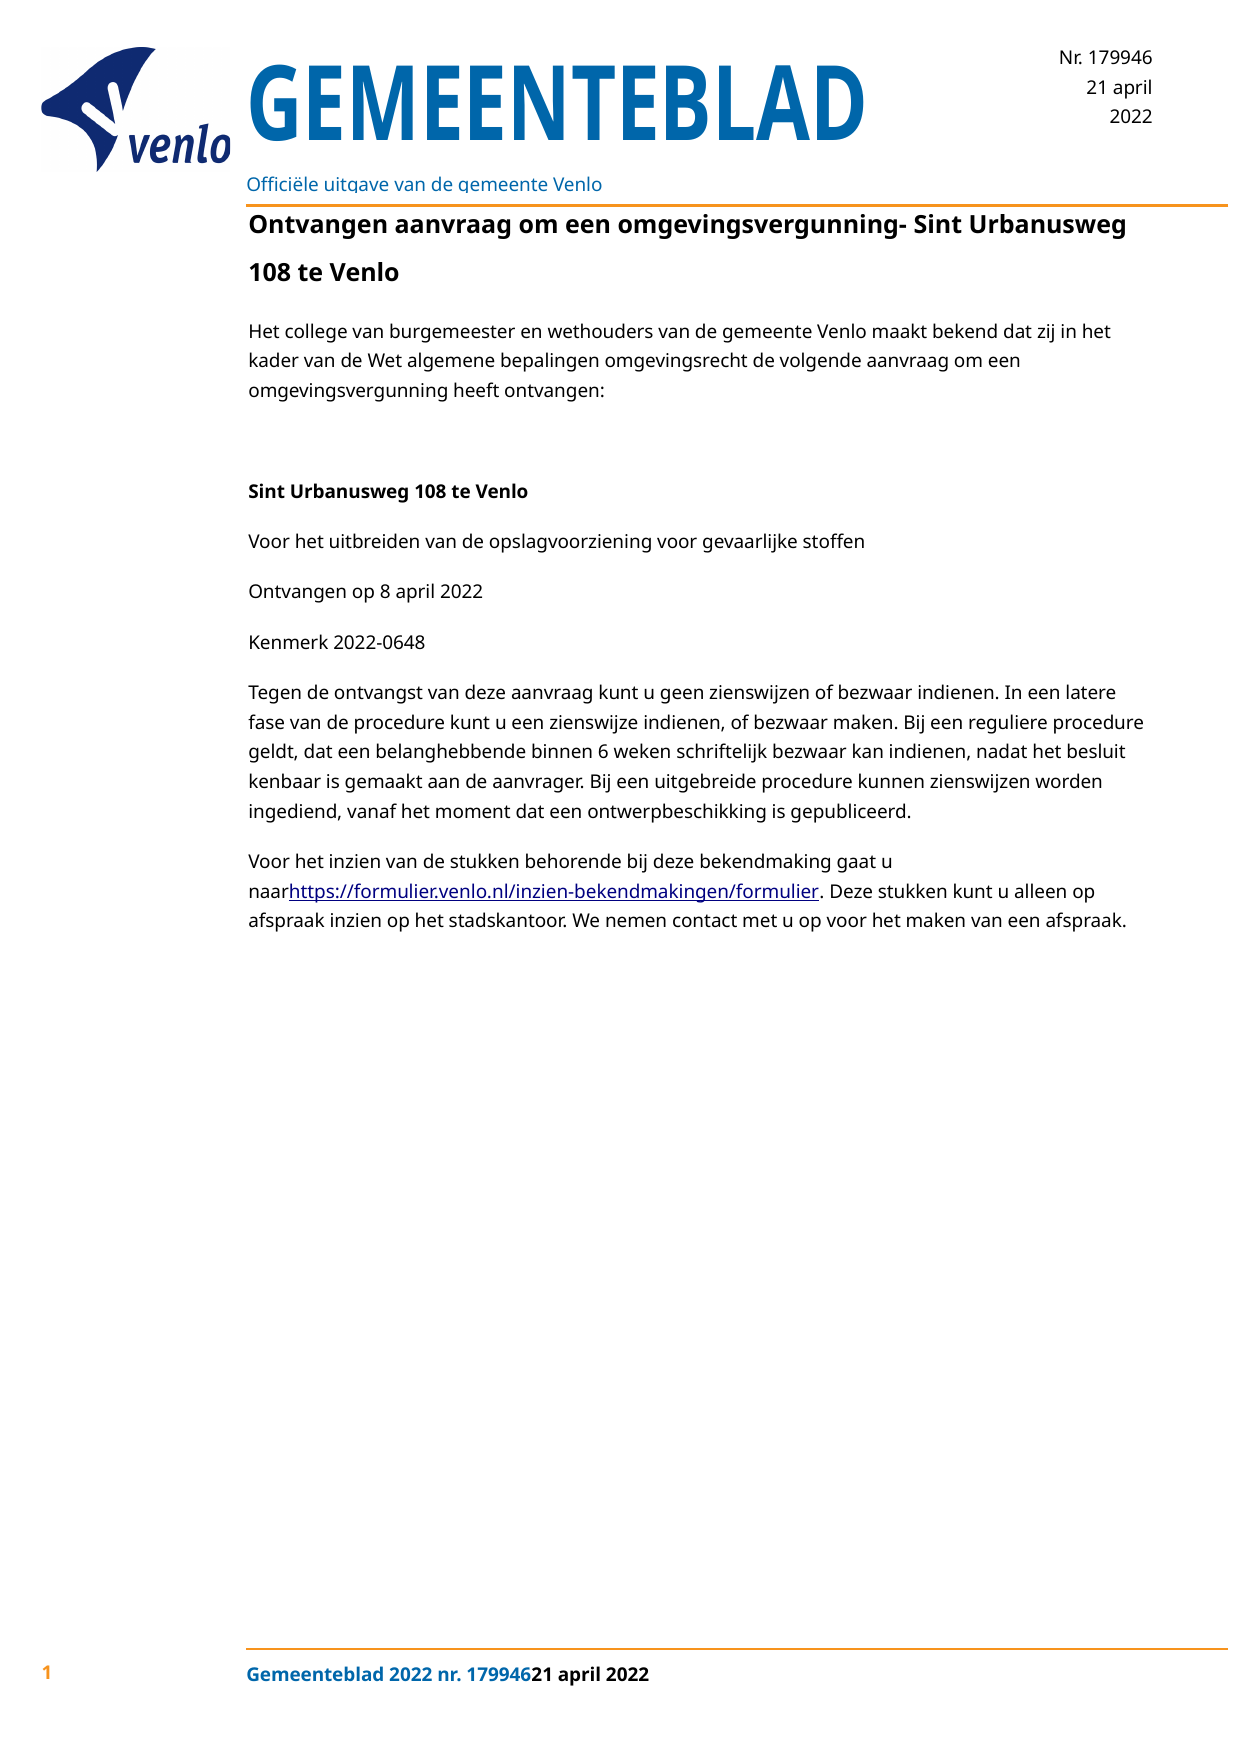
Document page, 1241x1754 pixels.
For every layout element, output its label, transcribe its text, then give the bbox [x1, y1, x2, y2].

text Tegen de ontvangst van deze aanvraag kunt u geen zienswijzen of bezwaar indienen. In een latere fase van de procedure kunt u een zienswijze indienen, of bezwaar maken. Bij een reguliere procedure geldt, dat een belanghebbende binnen 6 weken schriftelijk bezwaar kan indienen, nadat het besluit kenbaar is gemaakt aan de aanvrager. Bij een uitgebreide procedure kunnen zienswijzen worden ingediend, vanaf het moment dat een ontwerpbeschikking is gepubliceerd. [248, 679, 1152, 824]
text Kenmerk 2022-0648 [248, 629, 1152, 655]
text Ontvangen op 8 april 2022 [248, 579, 1152, 604]
picture [41, 47, 231, 172]
text Voor het inzien van de stukken behorende bij deze bekendmaking gaat u naarhttps://formulier.venlo.nl/inzien-bekendmakingen/formulier. Deze stukken kunt u alleen op afspraak inzien op het stadskantoor. We nemen contact met u op voor het maken van een afspraak. [248, 848, 1152, 933]
text Ontvangen aanvraag om een omgevingsvergunning- Sint Urbanusweg 108 te Venlo [248, 207, 1152, 288]
text Sint Urbanusweg 108 te Venlo [248, 478, 1152, 504]
text Het college van burgemeester en wethouders van de gemeente Venlo maakt bekend dat zij in het kader van de Wet algemene bepalingen omgevingsrecht de volgende aanvraag om een omgevingsvergunning heeft ontvangen: [248, 318, 1152, 403]
text Voor het uitbreiden van de opslagvoorziening voor gevaarlijke stoffen [248, 528, 1152, 554]
